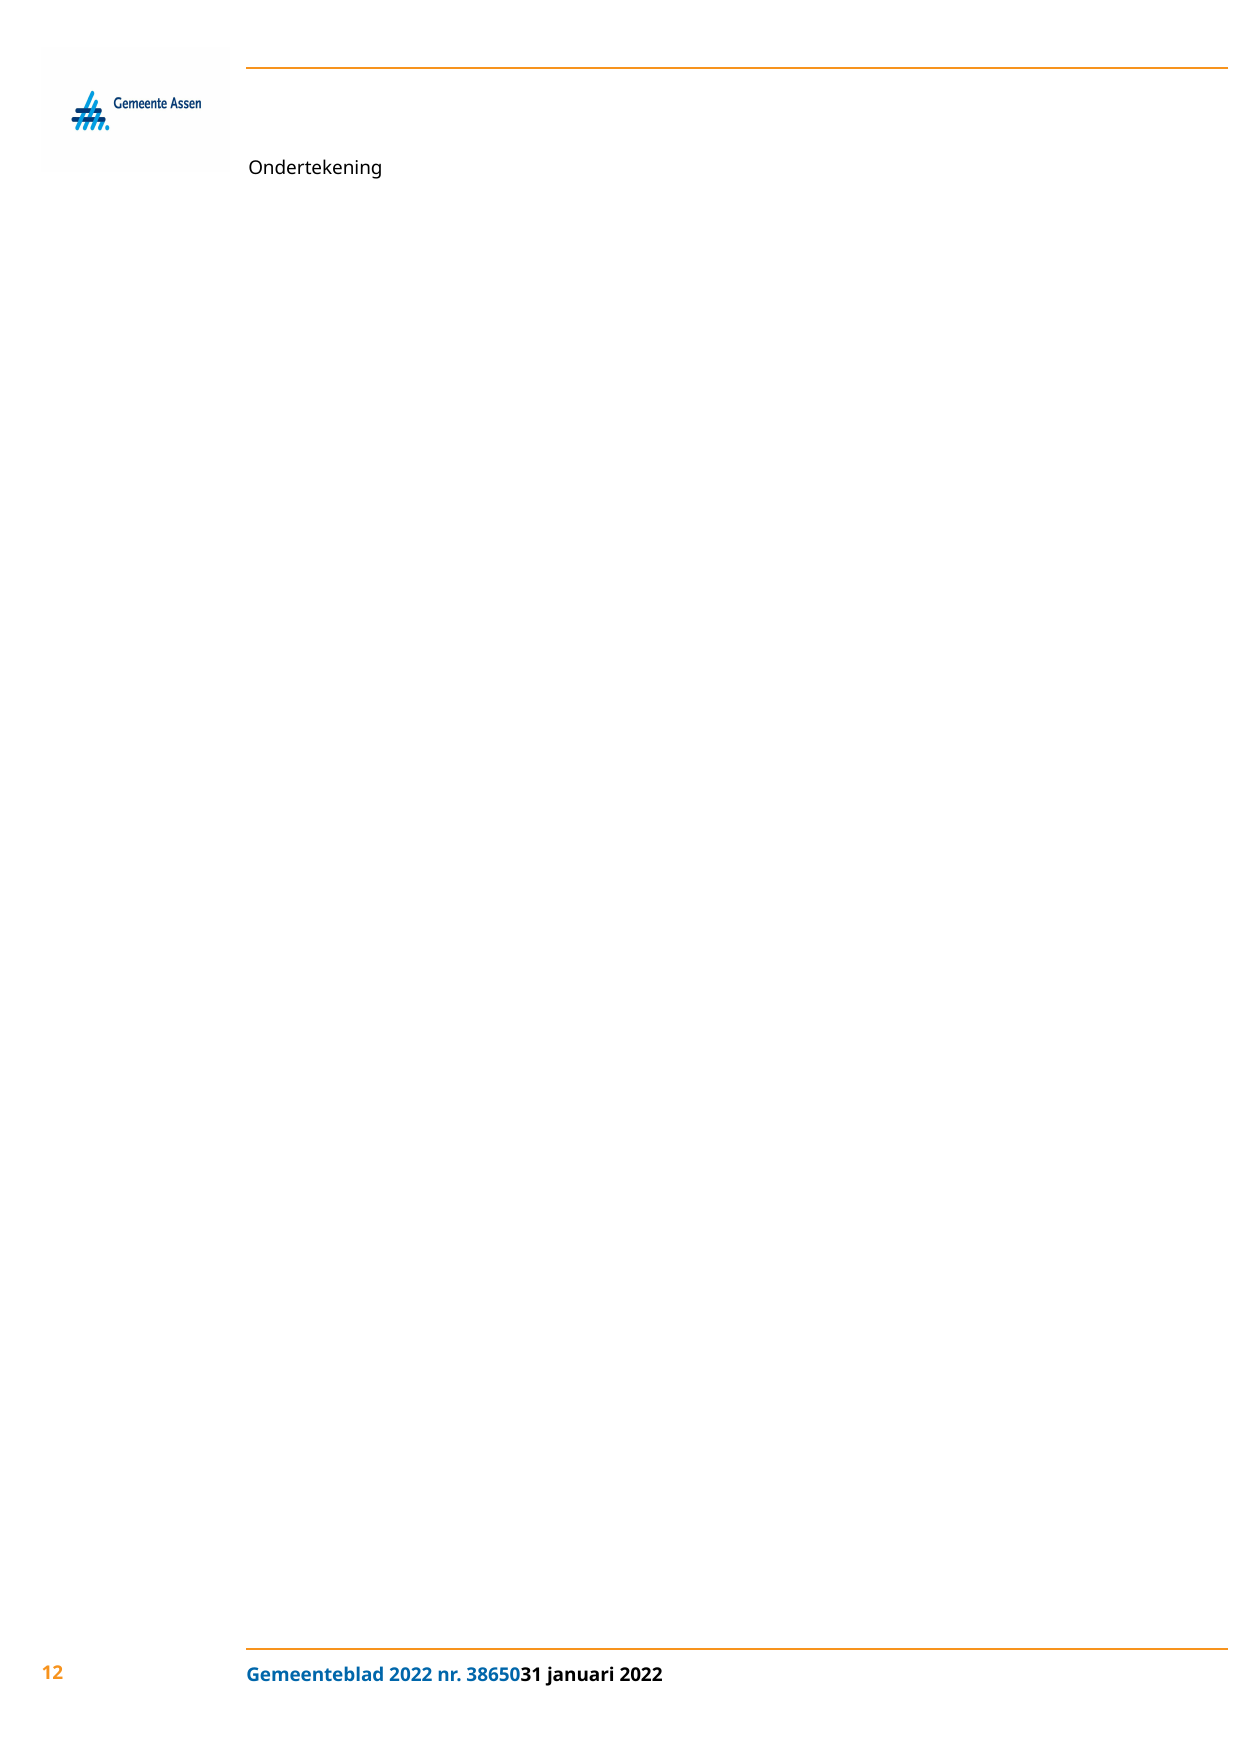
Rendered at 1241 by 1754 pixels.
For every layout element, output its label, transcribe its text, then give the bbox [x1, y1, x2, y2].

text Ondertekening [248, 154, 1152, 180]
picture [41, 47, 231, 172]
